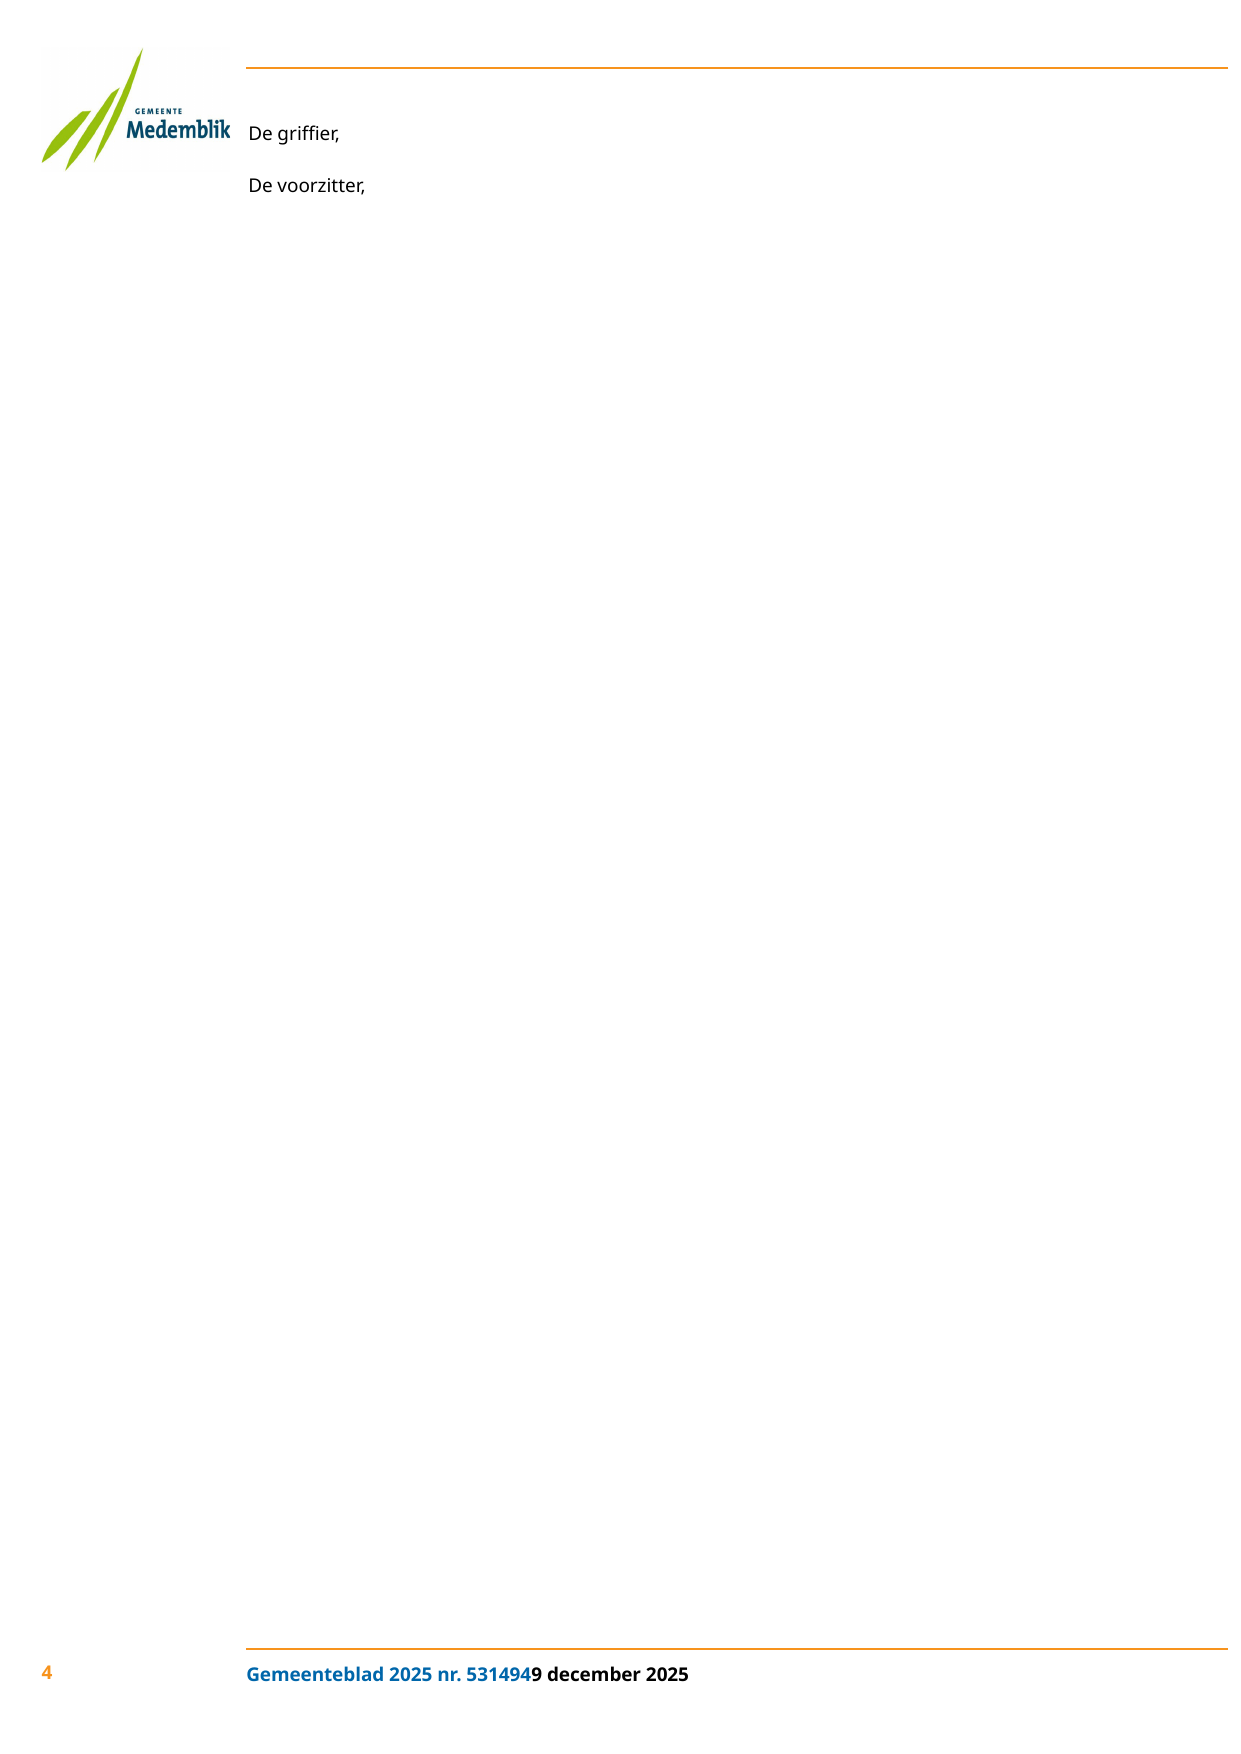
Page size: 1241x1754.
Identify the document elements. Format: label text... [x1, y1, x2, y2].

text De voorzitter, [248, 172, 1152, 198]
picture [41, 47, 231, 172]
text De griffier, [248, 121, 1152, 146]
